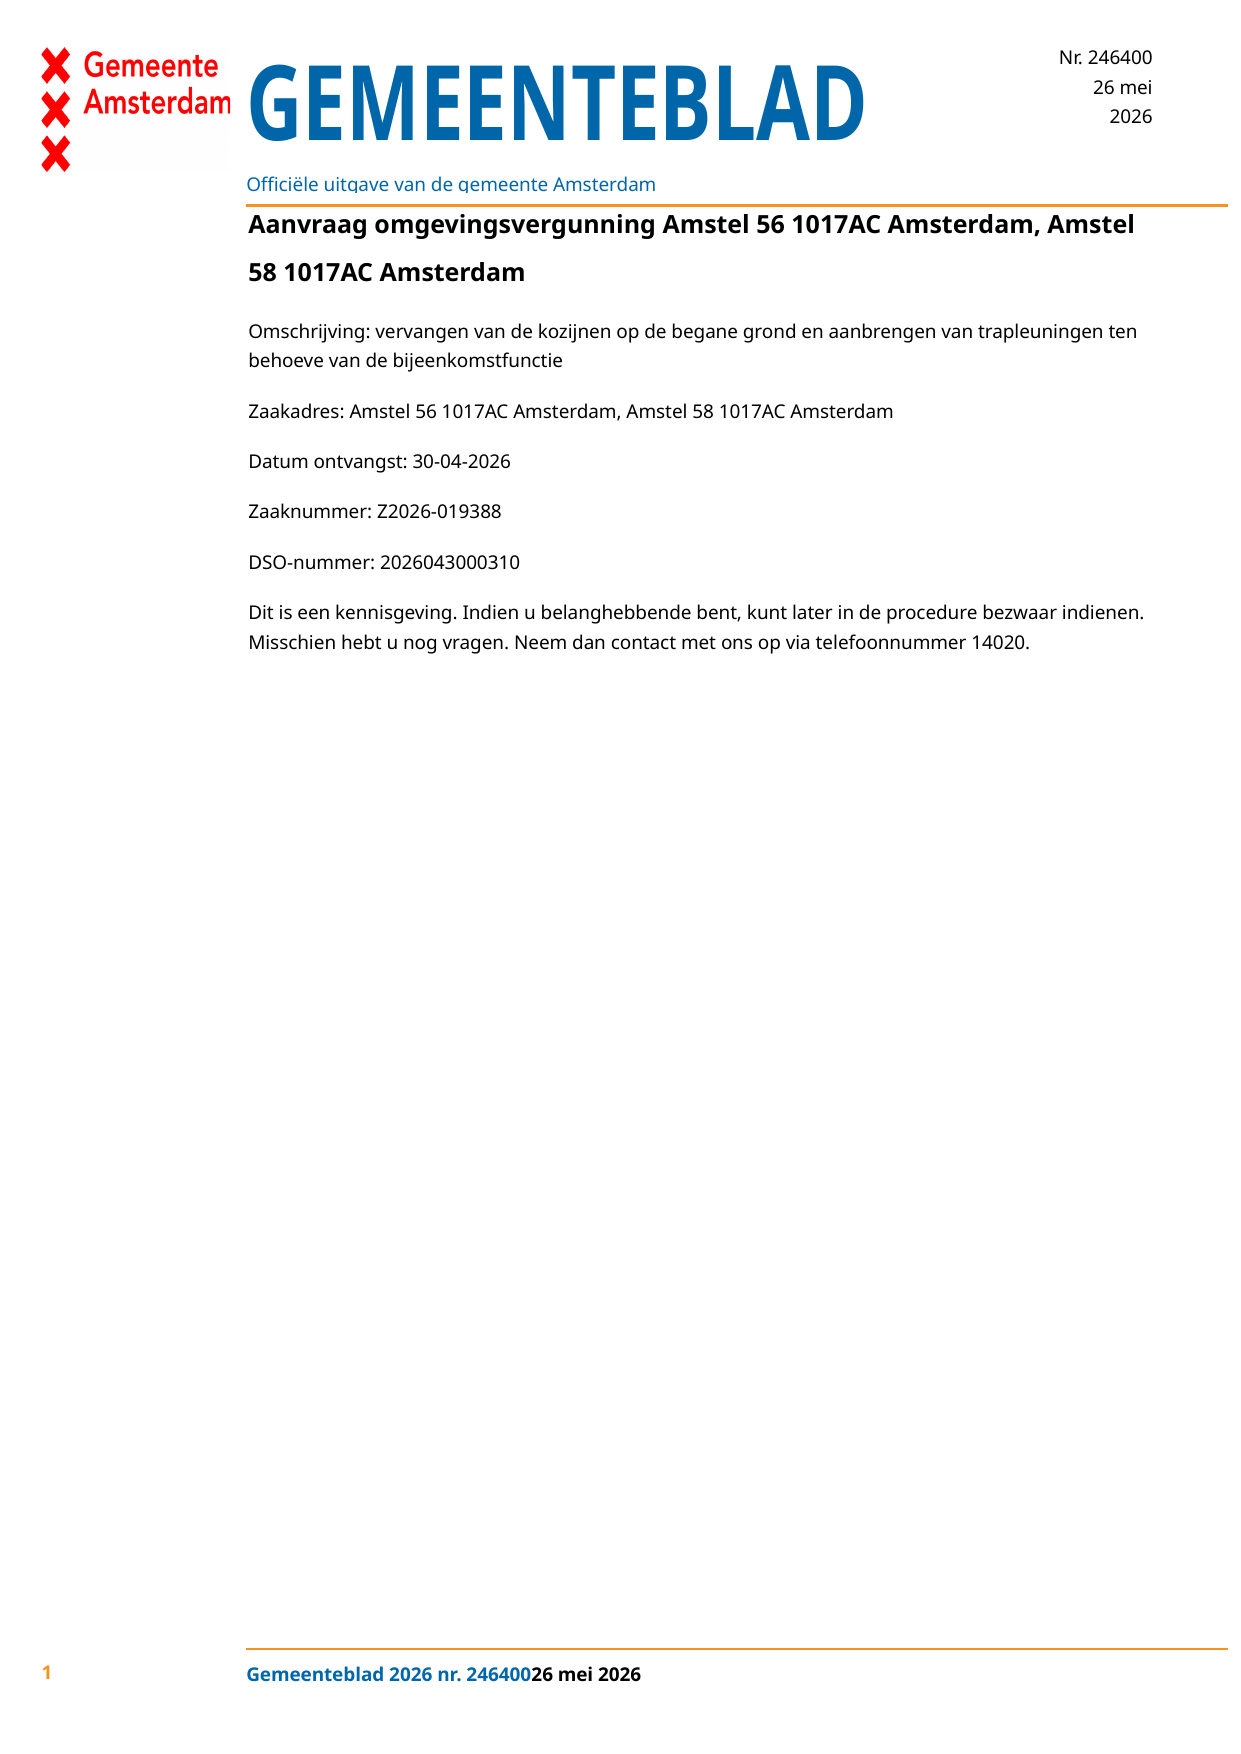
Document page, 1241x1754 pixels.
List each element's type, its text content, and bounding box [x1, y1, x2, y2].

text Aanvraag omgevingsvergunning Amstel 56 1017AC Amsterdam, Amstel 58 1017AC Amsterdam [248, 207, 1152, 288]
text Datum ontvangst: 30-04-2026 [248, 448, 1152, 474]
text DSO-nummer: 2026043000310 [248, 549, 1152, 575]
picture [41, 47, 231, 172]
text Dit is een kennisgeving. Indien u belanghebbende bent, kunt later in de procedure bezwaar indienen. Misschien hebt u nog vragen. Neem dan contact met ons op via telefoonnummer 14020. [248, 599, 1152, 655]
text Zaakadres: Amstel 56 1017AC Amsterdam, Amstel 58 1017AC Amsterdam [248, 398, 1152, 424]
text Omschrijving: vervangen van de kozijnen op de begane grond en aanbrengen van trapleuningen ten behoeve van de bijeenkomstfunctie [248, 318, 1152, 373]
text Zaaknummer: Z2026-019388 [248, 499, 1152, 524]
